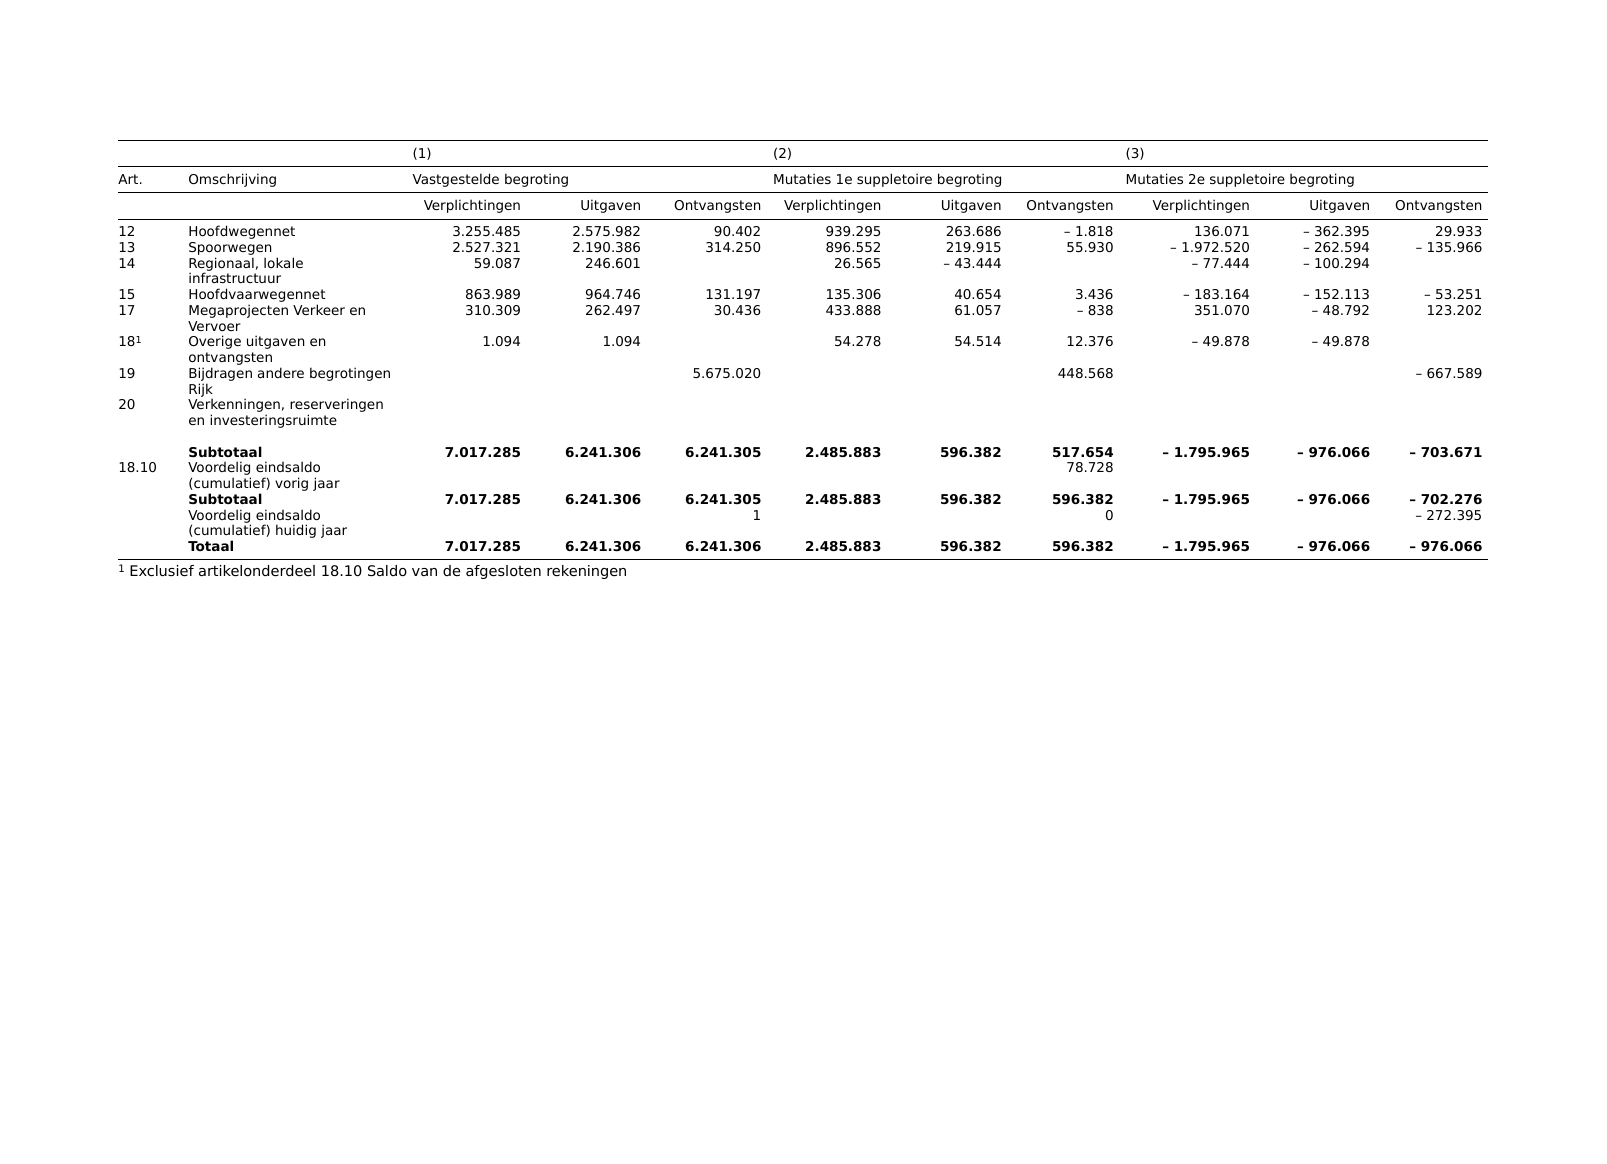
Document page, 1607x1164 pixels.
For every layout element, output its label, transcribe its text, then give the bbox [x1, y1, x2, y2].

table_cell 181 [118, 334, 182, 366]
table_cell [1376, 397, 1488, 429]
table_cell [1119, 366, 1256, 397]
table_cell 1 [647, 507, 767, 539]
table_cell [1376, 334, 1488, 366]
table_header (1) [406, 141, 767, 166]
table_cell 17 [118, 303, 182, 334]
table_cell Mutaties 2e suppletoire begroting [1119, 167, 1488, 192]
table_cell [1376, 429, 1488, 444]
table_cell 136.071 [1119, 220, 1256, 240]
table_cell [1007, 429, 1119, 444]
table_cell 14 [118, 256, 182, 287]
table_cell Spoorwegen [182, 240, 406, 256]
table_cell – 702.276 [1376, 492, 1488, 507]
table_cell 2.575.982 [527, 220, 647, 240]
table_cell Verplichtingen [1119, 193, 1256, 218]
table_cell [887, 397, 1007, 429]
table_cell 263.686 [887, 220, 1007, 240]
table_cell 262.497 [527, 303, 647, 334]
table_cell 1.094 [527, 334, 647, 366]
table_cell Uitgaven [527, 193, 647, 218]
table_cell Uitgaven [1256, 193, 1376, 218]
table_cell 15 [118, 287, 182, 303]
table_cell – 976.066 [1376, 539, 1488, 559]
table_cell – 77.444 [1119, 256, 1256, 287]
table_cell [118, 507, 182, 539]
table_cell 7.017.285 [406, 444, 527, 460]
table_cell 310.309 [406, 303, 527, 334]
table_cell [887, 460, 1007, 492]
table_cell [887, 366, 1007, 397]
table_cell – 152.113 [1256, 287, 1376, 303]
table_cell 123.202 [1376, 303, 1488, 334]
table_cell [406, 429, 527, 444]
table_cell [1376, 256, 1488, 287]
table_cell – 43.444 [887, 256, 1007, 287]
table_cell [406, 507, 527, 539]
table_cell – 48.792 [1256, 303, 1376, 334]
table_cell [118, 429, 182, 444]
table_cell [647, 334, 767, 366]
table_cell [118, 539, 182, 559]
table_cell Verkenningen, reserveringen en investeringsruimte [182, 397, 406, 429]
table_cell [527, 429, 647, 444]
table_cell – 49.878 [1256, 334, 1376, 366]
table_cell 863.989 [406, 287, 527, 303]
table_cell [118, 193, 182, 218]
table_cell 135.306 [767, 287, 887, 303]
table_cell – 976.066 [1256, 539, 1376, 559]
table_cell Verplichtingen [406, 193, 527, 218]
table_cell 7.017.285 [406, 492, 527, 507]
table_cell [647, 397, 767, 429]
table_cell Subtotaal [182, 444, 406, 460]
table_cell [406, 366, 527, 397]
table_cell 29.933 [1376, 220, 1488, 240]
table_cell – 976.066 [1256, 444, 1376, 460]
table_cell Ontvangsten [647, 193, 767, 218]
table_cell 219.915 [887, 240, 1007, 256]
table_cell 3.255.485 [406, 220, 527, 240]
table_cell [1256, 429, 1376, 444]
table_cell – 1.818 [1007, 220, 1119, 240]
table_cell [527, 397, 647, 429]
table_cell – 272.395 [1376, 507, 1488, 539]
table_cell 246.601 [527, 256, 647, 287]
table_cell 40.654 [887, 287, 1007, 303]
table_cell Mutaties 1e suppletoire begroting [767, 167, 1119, 192]
table_cell 6.241.306 [527, 492, 647, 507]
table_cell Verplichtingen [767, 193, 887, 218]
table_cell Bijdragen andere begrotingen Rijk [182, 366, 406, 397]
table_cell 6.241.306 [647, 539, 767, 559]
table_cell 131.197 [647, 287, 767, 303]
table_cell [527, 366, 647, 397]
table_cell [182, 193, 406, 218]
table_cell Art. [118, 167, 182, 192]
table_cell Hoofdvaarwegennet [182, 287, 406, 303]
table_cell [767, 397, 887, 429]
table_cell – 262.594 [1256, 240, 1376, 256]
table_cell 90.402 [647, 220, 767, 240]
table_cell – 703.671 [1376, 444, 1488, 460]
table_cell [1007, 256, 1119, 287]
table_cell 12.376 [1007, 334, 1119, 366]
table_cell 596.382 [1007, 492, 1119, 507]
table_header (2) [767, 141, 1119, 166]
table_cell [887, 429, 1007, 444]
table_cell – 362.395 [1256, 220, 1376, 240]
table_cell – 49.878 [1119, 334, 1256, 366]
table_cell – 976.066 [1256, 492, 1376, 507]
table_cell Voordelig eindsaldo (cumulatief) vorig jaar [182, 460, 406, 492]
table_cell – 135.966 [1376, 240, 1488, 256]
table_cell 6.241.305 [647, 444, 767, 460]
table_cell [647, 256, 767, 287]
table_cell [767, 460, 887, 492]
table_cell [1119, 429, 1256, 444]
table_cell 20 [118, 397, 182, 429]
table_header [182, 141, 406, 166]
table_cell 2.527.321 [406, 240, 527, 256]
table_cell 1.094 [406, 334, 527, 366]
table_cell Totaal [182, 539, 406, 559]
table_cell Subtotaal [182, 492, 406, 507]
table_cell 2.485.883 [767, 539, 887, 559]
table_cell [1119, 397, 1256, 429]
table_cell – 100.294 [1256, 256, 1376, 287]
table_cell Voordelig eindsaldo (cumulatief) huidig jaar [182, 507, 406, 539]
table_cell [767, 429, 887, 444]
table_cell 448.568 [1007, 366, 1119, 397]
table_cell [1376, 460, 1488, 492]
table_cell 12 [118, 220, 182, 240]
table_cell 6.241.305 [647, 492, 767, 507]
table_cell [527, 460, 647, 492]
table_cell 19 [118, 366, 182, 397]
table_cell 517.654 [1007, 444, 1119, 460]
table_cell Vastgestelde begroting [406, 167, 767, 192]
table_cell – 1.795.965 [1119, 492, 1256, 507]
table_cell [887, 507, 1007, 539]
table_cell – 183.164 [1119, 287, 1256, 303]
table_cell 2.190.386 [527, 240, 647, 256]
table_cell 13 [118, 240, 182, 256]
table_cell – 1.795.965 [1119, 539, 1256, 559]
table_cell [118, 444, 182, 460]
table_cell – 53.251 [1376, 287, 1488, 303]
table_cell 6.241.306 [527, 444, 647, 460]
table_header [118, 141, 182, 166]
table_cell 596.382 [887, 539, 1007, 559]
table_cell Omschrijving [182, 167, 406, 192]
table_cell 596.382 [887, 492, 1007, 507]
table_cell Regionaal, lokale infrastructuur [182, 256, 406, 287]
table_cell 54.514 [887, 334, 1007, 366]
table_cell [767, 366, 887, 397]
table_cell [647, 460, 767, 492]
table_cell 433.888 [767, 303, 887, 334]
table_cell Overige uitgaven en ontvangsten [182, 334, 406, 366]
table_cell [1256, 507, 1376, 539]
table_cell 2.485.883 [767, 444, 887, 460]
table_cell [1256, 397, 1376, 429]
table_cell [118, 492, 182, 507]
table_cell 314.250 [647, 240, 767, 256]
table_cell 30.436 [647, 303, 767, 334]
table_cell Uitgaven [887, 193, 1007, 218]
table_cell 78.728 [1007, 460, 1119, 492]
table_cell 1 Exclusief artikelonderdeel 18.10 Saldo van de afgesloten rekeningen [118, 560, 1488, 580]
table_cell [647, 429, 767, 444]
table_cell – 838 [1007, 303, 1119, 334]
table_cell 59.087 [406, 256, 527, 287]
table_cell [1007, 397, 1119, 429]
table_cell 6.241.306 [527, 539, 647, 559]
table_cell 26.565 [767, 256, 887, 287]
table_cell [767, 507, 887, 539]
table_cell [1256, 366, 1376, 397]
table_header (3) [1119, 141, 1488, 166]
table_cell Hoofdwegennet [182, 220, 406, 240]
table_cell 54.278 [767, 334, 887, 366]
table_cell 964.746 [527, 287, 647, 303]
table_cell 896.552 [767, 240, 887, 256]
table_cell – 1.795.965 [1119, 444, 1256, 460]
table_cell [527, 507, 647, 539]
table_cell 7.017.285 [406, 539, 527, 559]
table_cell 0 [1007, 507, 1119, 539]
table_cell [406, 460, 527, 492]
table_cell [406, 397, 527, 429]
table_cell 351.070 [1119, 303, 1256, 334]
table_cell 596.382 [1007, 539, 1119, 559]
table_cell [1119, 460, 1256, 492]
table_cell 596.382 [887, 444, 1007, 460]
table_cell 55.930 [1007, 240, 1119, 256]
table_cell Megaprojecten Verkeer en Vervoer [182, 303, 406, 334]
table_cell Ontvangsten [1007, 193, 1119, 218]
table_cell 3.436 [1007, 287, 1119, 303]
table_cell – 667.589 [1376, 366, 1488, 397]
table_cell 61.057 [887, 303, 1007, 334]
table_cell 939.295 [767, 220, 887, 240]
table_cell 2.485.883 [767, 492, 887, 507]
table_cell – 1.972.520 [1119, 240, 1256, 256]
table_cell 18.10 [118, 460, 182, 492]
table_cell Ontvangsten [1376, 193, 1488, 218]
table_cell [1119, 507, 1256, 539]
table_cell 5.675.020 [647, 366, 767, 397]
table_cell [182, 429, 406, 444]
table_cell [1256, 460, 1376, 492]
